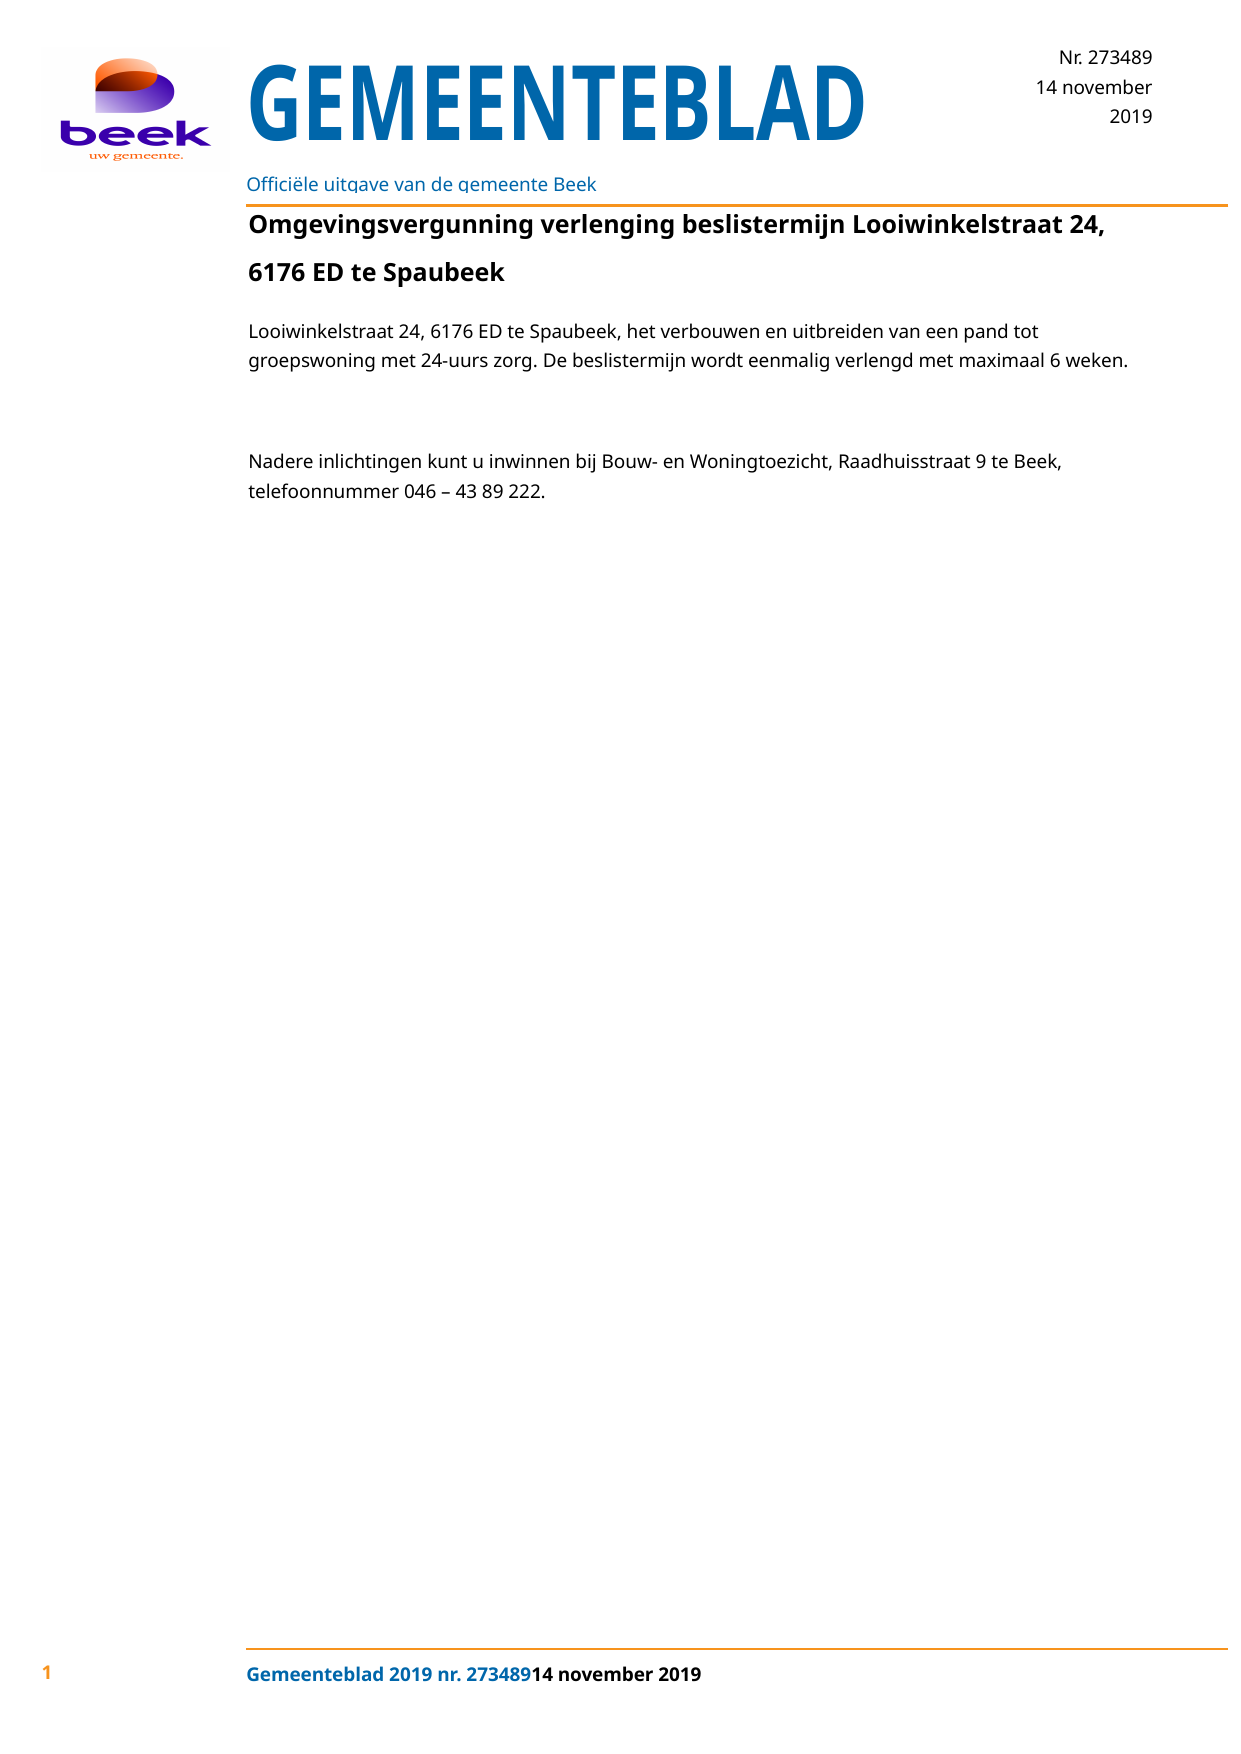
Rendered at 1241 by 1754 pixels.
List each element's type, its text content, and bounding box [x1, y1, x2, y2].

picture [41, 47, 231, 172]
text Looiwinkelstraat 24, 6176 ED te Spaubeek, het verbouwen en uitbreiden van een pand tot groepswoning met 24-uurs zorg. De beslistermijn wordt eenmalig verlengd met maximaal 6 weken. [248, 318, 1152, 373]
text Omgevingsvergunning verlenging beslistermijn Looiwinkelstraat 24, 6176 ED te Spaubeek [248, 207, 1152, 288]
text Nadere inlichtingen kunt u inwinnen bij Bouw- en Woningtoezicht, Raadhuisstraat 9 te Beek, telefoonnummer 046 – 43 89 222. [248, 448, 1152, 504]
